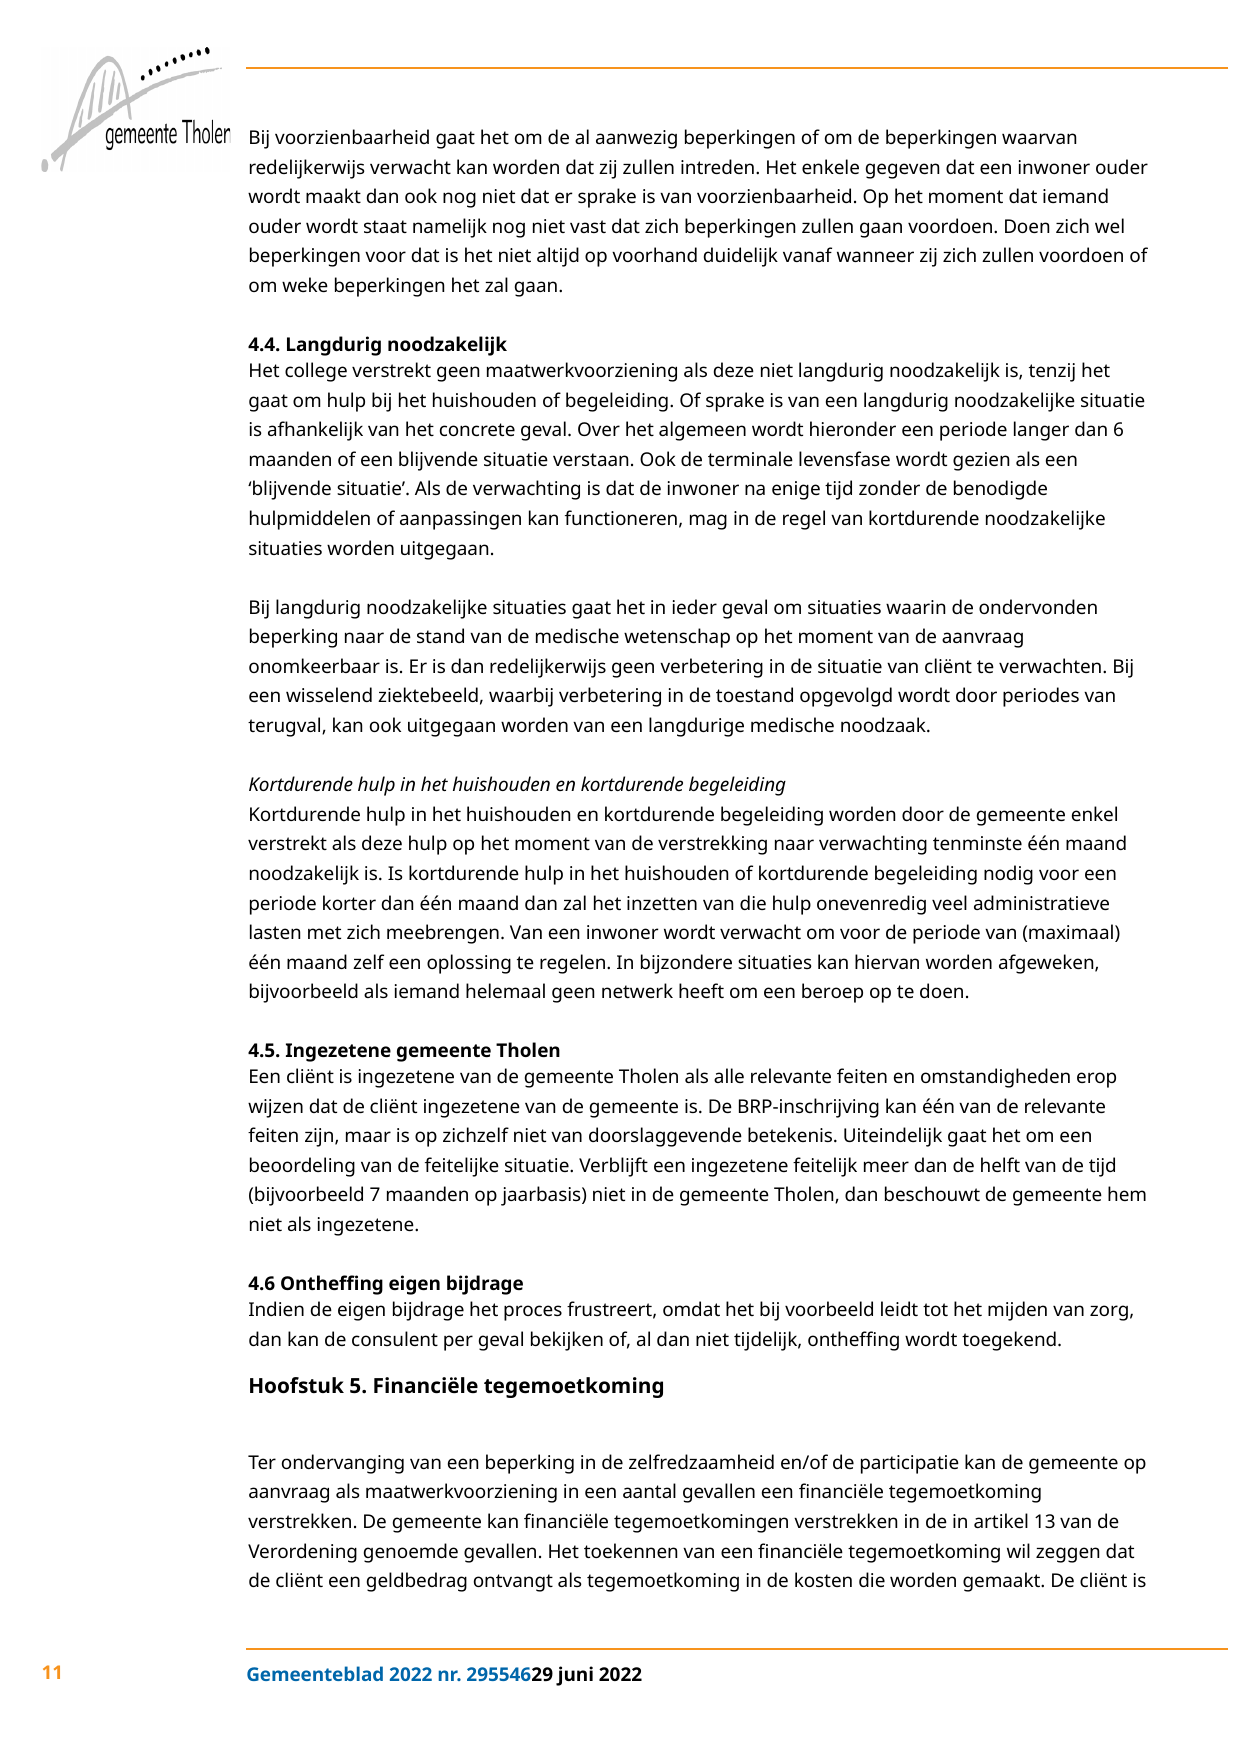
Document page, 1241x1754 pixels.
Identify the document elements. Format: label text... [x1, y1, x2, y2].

text Hoofstuk 5. Financiële tegemoetkoming [248, 1371, 1152, 1400]
text 4.4. Langdurig noodzakelijk [248, 331, 1152, 357]
text Kortdurende hulp in het huishouden en kortdurende begeleiding [248, 771, 1152, 797]
text Bij langdurig noodzakelijke situaties gaat het in ieder geval om situaties waarin de ondervonden beperking naar de stand van de medische wetenschap op het moment van de aanvraag onomkeerbaar is. Er is dan redelijkerwijs geen verbetering in de situatie van cliënt te verwachten. Bij een wisselend ziektebeeld, waarbij verbetering in de toestand opgevolgd wordt door periodes van terugval, kan ook uitgegaan worden van een langdurige medische noodzaak. [248, 594, 1152, 738]
text Een cliënt is ingezetene van de gemeente Tholen als alle relevante feiten en omstandigheden erop wijzen dat de cliënt ingezetene van de gemeente is. De BRP-inschrijving kan één van de relevante feiten zijn, maar is op zichzelf niet van doorslaggevende betekenis. Uiteindelijk gaat het om een beoordeling van de feitelijke situatie. Verblijft een ingezetene feitelijk meer dan de helft van de tijd (bijvoorbeeld 7 maanden op jaarbasis) niet in de gemeente Tholen, dan beschouwt de gemeente hem niet als ingezetene. [248, 1063, 1152, 1237]
text Het college verstrekt geen maatwerkvoorziening als deze niet langdurig noodzakelijk is, tenzij het gaat om hulp bij het huishouden of begeleiding. Of sprake is van een langdurig noodzakelijke situatie is afhankelijk van het concrete geval. Over het algemeen wordt hieronder een periode langer dan 6 maanden of een blijvende situatie verstaan. Ook de terminale levensfase wordt gezien als een ‘blijvende situatie’. Als de verwachting is dat de inwoner na enige tijd zonder de benodigde hulpmiddelen of aanpassingen kan functioneren, mag in de regel van kortdurende noodzakelijke situaties worden uitgegaan. [248, 357, 1152, 560]
text Kortdurende hulp in het huishouden en kortdurende begeleiding worden door de gemeente enkel verstrekt als deze hulp op het moment van de verstrekking naar verwachting tenminste één maand noodzakelijk is. Is kortdurende hulp in het huishouden of kortdurende begeleiding nodig voor een periode korter dan één maand dan zal het inzetten van die hulp onevenredig veel administratieve lasten met zich meebrengen. Van een inwoner wordt verwacht om voor de periode van (maximaal) één maand zelf een oplossing te regelen. In bijzondere situaties kan hiervan worden afgeweken, bijvoorbeeld als iemand helemaal geen netwerk heeft om een beroep op te doen. [248, 801, 1152, 1004]
text Bij voorzienbaarheid gaat het om de al aanwezig beperkingen of om de beperkingen waarvan redelijkerwijs verwacht kan worden dat zij zullen intreden. Het enkele gegeven dat een inwoner ouder wordt maakt dan ook nog niet dat er sprake is van voorzienbaarheid. Op het moment dat iemand ouder wordt staat namelijk nog niet vast dat zich beperkingen zullen gaan voordoen. Doen zich wel beperkingen voor dat is het niet altijd op voorhand duidelijk vanaf wanneer zij zich zullen voordoen of om weke beperkingen het zal gaan. [248, 124, 1152, 298]
text Ter ondervanging van een beperking in de zelfredzaamheid en/of de participatie kan de gemeente op aanvraag als maatwerkvoorziening in een aantal gevallen een financiële tegemoetkoming verstrekken. De gemeente kan financiële tegemoetkomingen verstrekken in de in artikel 13 van de Verordening genoemde gevallen. Het toekennen van een financiële tegemoetkoming wil zeggen dat de cliënt een geldbedrag ontvangt als tegemoetkoming in de kosten die worden gemaakt. De cliënt is [248, 1449, 1152, 1593]
text 4.6 Ontheffing eigen bijdrage [248, 1270, 1152, 1296]
picture [41, 47, 231, 172]
text 4.5. Ingezetene gemeente Tholen [248, 1038, 1152, 1063]
text Indien de eigen bijdrage het proces frustreert, omdat het bij voorbeeld leidt tot het mijden van zorg, dan kan de consulent per geval bekijken of, al dan niet tijdelijk, ontheffing wordt toegekend. [248, 1296, 1152, 1351]
